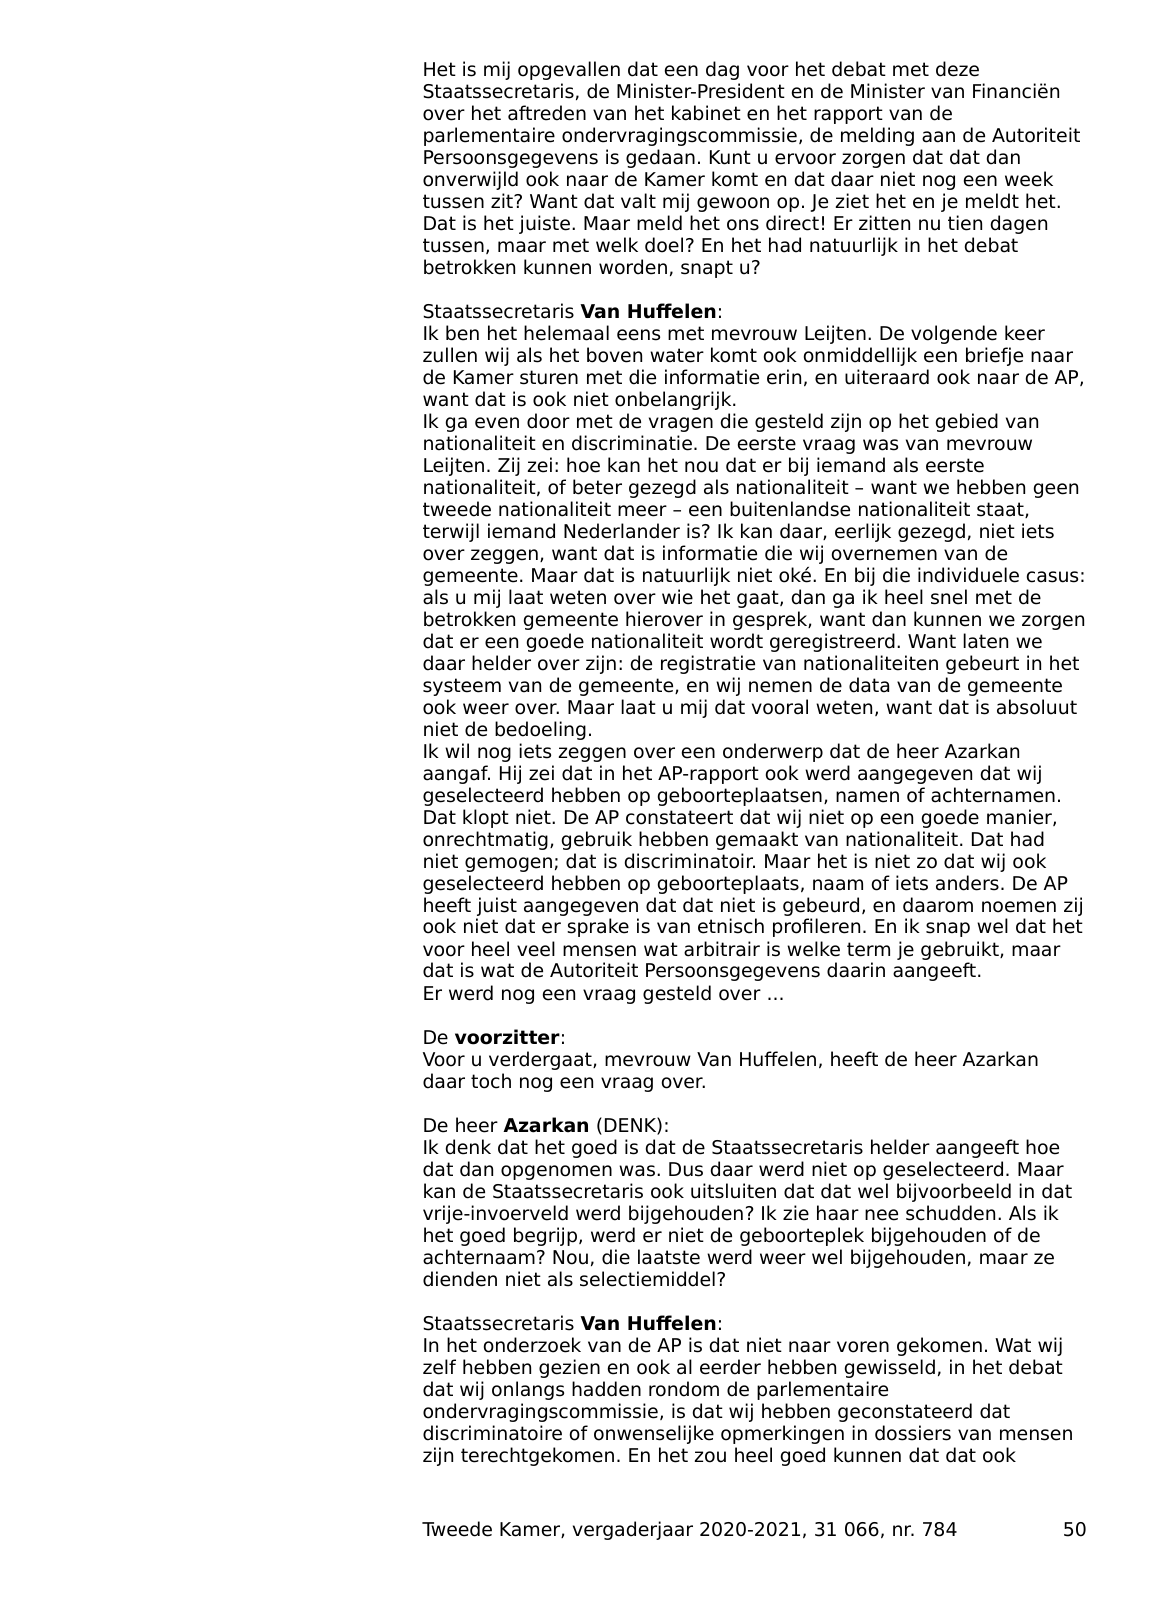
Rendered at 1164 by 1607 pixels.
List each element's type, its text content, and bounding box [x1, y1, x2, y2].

text Ik ga even door met de vragen die gesteld zijn op het gebied van nationaliteit en discriminatie. De eerste vraag was van mevrouw Leijten. Zij zei: hoe kan het nou dat er bij iemand als eerste nationaliteit, of beter gezegd als nationaliteit – want we hebben geen tweede nationaliteit meer – een buitenlandse nationaliteit staat, terwijl iemand Nederlander is? Ik kan daar, eerlijk gezegd, niet iets over zeggen, want dat is informatie die wij overnemen van de gemeente. Maar dat is natuurlijk niet oké. En bij die individuele casus: als u mij laat weten over wie het gaat, dan ga ik heel snel met de betrokken gemeente hierover in gesprek, want dan kunnen we zorgen dat er een goede nationaliteit wordt geregistreerd. Want laten we daar helder over zijn: de registratie van nationaliteiten gebeurt in het systeem van de gemeente, en wij nemen de data van de gemeente ook weer over. Maar laat u mij dat vooral weten, want dat is absoluut niet de bedoeling. [422, 411, 1087, 741]
text In het onderzoek van de AP is dat niet naar voren gekomen. Wat wij zelf hebben gezien en ook al eerder hebben gewisseld, in het debat dat wij onlangs hadden rondom de parlementaire ondervragingscommissie, is dat wij hebben geconstateerd dat discriminatoire of onwenselijke opmerkingen in dossiers van mensen zijn terechtgekomen. En het zou heel goed kunnen dat dat ook [422, 1335, 1087, 1467]
text De heer Azarkan (DENK): [422, 1115, 1087, 1137]
text Ik wil nog iets zeggen over een onderwerp dat de heer Azarkan aangaf. Hij zei dat in het AP-rapport ook werd aangegeven dat wij geselecteerd hebben op geboorteplaatsen, namen of achternamen. Dat klopt niet. De AP constateert dat wij niet op een goede manier, onrechtmatig, gebruik hebben gemaakt van nationaliteit. Dat had niet gemogen; dat is discriminatoir. Maar het is niet zo dat wij ook geselecteerd hebben op geboorteplaats, naam of iets anders. De AP heeft juist aangegeven dat dat niet is gebeurd, en daarom noemen zij ook niet dat er sprake is van etnisch profileren. En ik snap wel dat het voor heel veel mensen wat arbitrair is welke term je gebruikt, maar dat is wat de Autoriteit Persoonsgegevens daarin aangeeft. [422, 741, 1087, 982]
text Staatssecretaris Van Huffelen: [422, 301, 1087, 323]
text Voor u verdergaat, mevrouw Van Huffelen, heeft de heer Azarkan daar toch nog een vraag over. [422, 1048, 1087, 1092]
text De voorzitter: [422, 1027, 1087, 1048]
text Ik denk dat het goed is dat de Staatssecretaris helder aangeeft hoe dat dan opgenomen was. Dus daar werd niet op geselecteerd. Maar kan de Staatssecretaris ook uitsluiten dat dat wel bijvoorbeeld in dat vrije-invoerveld werd bijgehouden? Ik zie haar nee schudden. Als ik het goed begrijp, werd er niet de geboorteplek bijgehouden of de achternaam? Nou, die laatste werd weer wel bijgehouden, maar ze dienden niet als selectiemiddel? [422, 1137, 1087, 1291]
text Er werd nog een vraag gesteld over ... [422, 982, 1087, 1004]
text Staatssecretaris Van Huffelen: [422, 1313, 1087, 1335]
text Het is mij opgevallen dat een dag voor het debat met deze Staatssecretaris, de Minister-President en de Minister van Financiën over het aftreden van het kabinet en het rapport van de parlementaire ondervragingscommissie, de melding aan de Autoriteit Persoonsgegevens is gedaan. Kunt u ervoor zorgen dat dat dan onverwijld ook naar de Kamer komt en dat daar niet nog een week tussen zit? Want dat valt mij gewoon op. Je ziet het en je meldt het. Dat is het juiste. Maar meld het ons direct! Er zitten nu tien dagen tussen, maar met welk doel? En het had natuurlijk in het debat betrokken kunnen worden, snapt u? [422, 59, 1087, 279]
text Ik ben het helemaal eens met mevrouw Leijten. De volgende keer zullen wij als het boven water komt ook onmiddellijk een briefje naar de Kamer sturen met die informatie erin, en uiteraard ook naar de AP, want dat is ook niet onbelangrijk. [422, 323, 1087, 411]
